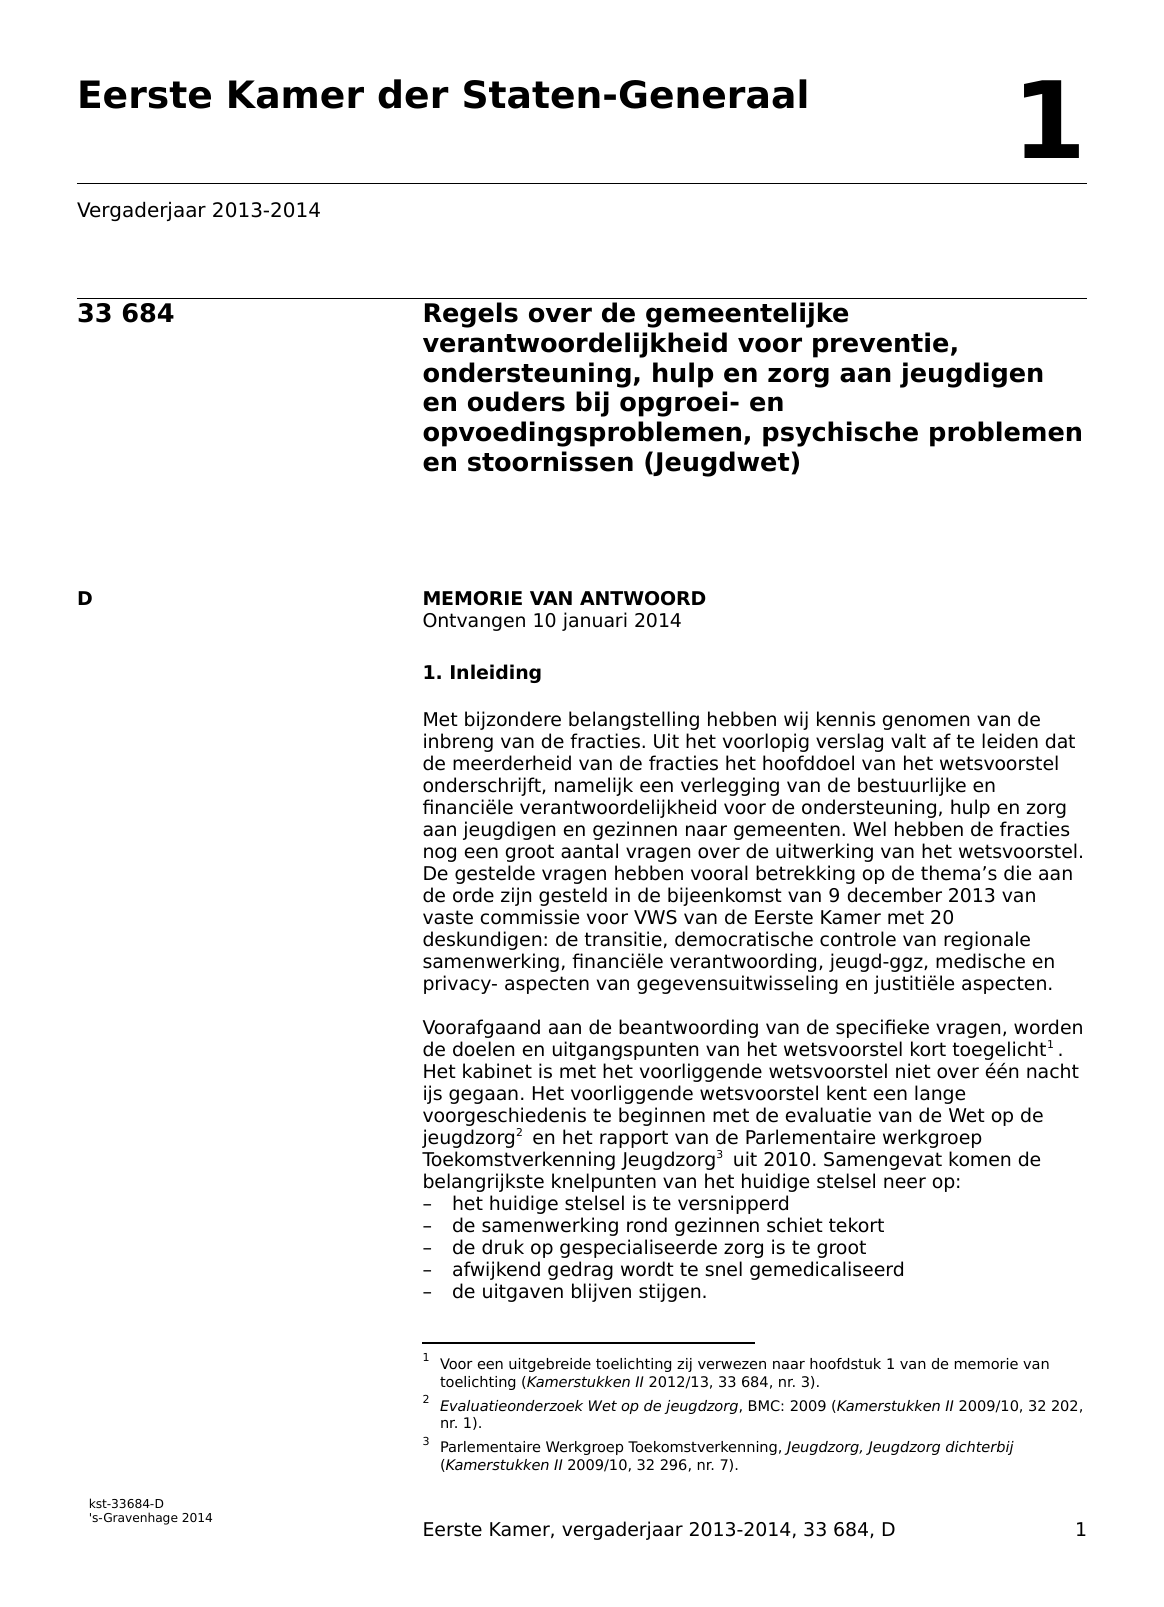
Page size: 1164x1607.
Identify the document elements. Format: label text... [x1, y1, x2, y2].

subtitle 1. Inleiding [422, 662, 1087, 684]
text – het huidige stelsel is te versnipperd [422, 1193, 1087, 1215]
text Met bijzondere belangstelling hebben wij kennis genomen van de inbreng van de fracties. Uit het voorlopig verslag valt af te leiden dat de meerderheid van de fracties het hoofddoel van het wetsvoorstel onderschrijft, namelijk een verlegging van de bestuurlijke en financiële verantwoordelijkheid voor de ondersteuning, hulp en zorg aan jeugdigen en gezinnen naar gemeenten. Wel hebben de fracties nog een groot aantal vragen over de uitwerking van het wetsvoorstel. De gestelde vragen hebben vooral betrekking op de thema’s die aan de orde zijn gesteld in de bijeenkomst van 9 december 2013 van vaste commissie voor VWS van de Eerste Kamer met 20 deskundigen: de transitie, democratische controle van regionale samenwerking, financiële verantwoording, jeugd-ggz, medische en privacy- aspecten van gegevensuitwisseling en justitiële aspecten. [422, 709, 1087, 995]
text kst-33684-D [88, 1497, 323, 1511]
text – de druk op gespecialiseerde zorg is te groot [422, 1237, 1087, 1259]
text Parlementaire Werkgroep Toekomstverkenning, Jeugdzorg, Jeugdzorg dichterbij (Kamerstukken II 2009/10, 32 296, nr. 7). [422, 1435, 1087, 1474]
subtitle 33 684 Regels over de gemeentelijke verantwoordelijkheid voor preventie, ondersteuning, hulp en zorg aan jeugdigen en ouders bij opgroei- en opvoedingsproblemen, psychische problemen en stoornissen (Jeugdwet) [77, 299, 1087, 477]
text – afwijkend gedrag wordt te snel gemedicaliseerd [422, 1259, 1087, 1281]
table_header 1 [886, 59, 1087, 183]
text – de samenwerking rond gezinnen schiet tekort [422, 1215, 1087, 1237]
text Ontvangen 10 januari 2014 [422, 610, 1087, 632]
text Voor een uitgebreide toelichting zij verwezen naar hoofdstuk 1 van de memorie van toelichting (Kamerstukken II 2012/13, 33 684, nr. 3). [422, 1352, 1087, 1391]
table_cell Vergaderjaar 2013-2014 [77, 184, 1087, 298]
text Voorafgaand aan de beantwoording van de specifieke vragen, worden de doelen en uitgangspunten van het wetsvoorstel kort toegelicht. Het kabinet is met het voorliggende wetsvoorstel niet over één nacht ijs gegaan. Het voorliggende wetsvoorstel kent een lange voorgeschiedenis te beginnen met de evaluatie van de Wet op de jeugdzorg en het rapport van de Parlementaire werkgroep Toekomstverkenning Jeugdzorg uit 2010. Samengevat komen de belangrijkste knelpunten van het huidige stelsel neer op: [422, 1017, 1087, 1193]
subtitle D MEMORIE VAN ANTWOORD [77, 588, 1087, 610]
text Evaluatieonderzoek Wet op de jeugdzorg, BMC: 2009 (Kamerstukken II 2009/10, 32 202, nr. 1). [422, 1393, 1087, 1432]
text 's-Gravenhage 2014 [88, 1511, 323, 1525]
text – de uitgaven blijven stijgen. [422, 1281, 1087, 1303]
table_header Eerste Kamer der Staten-Generaal [77, 59, 886, 183]
